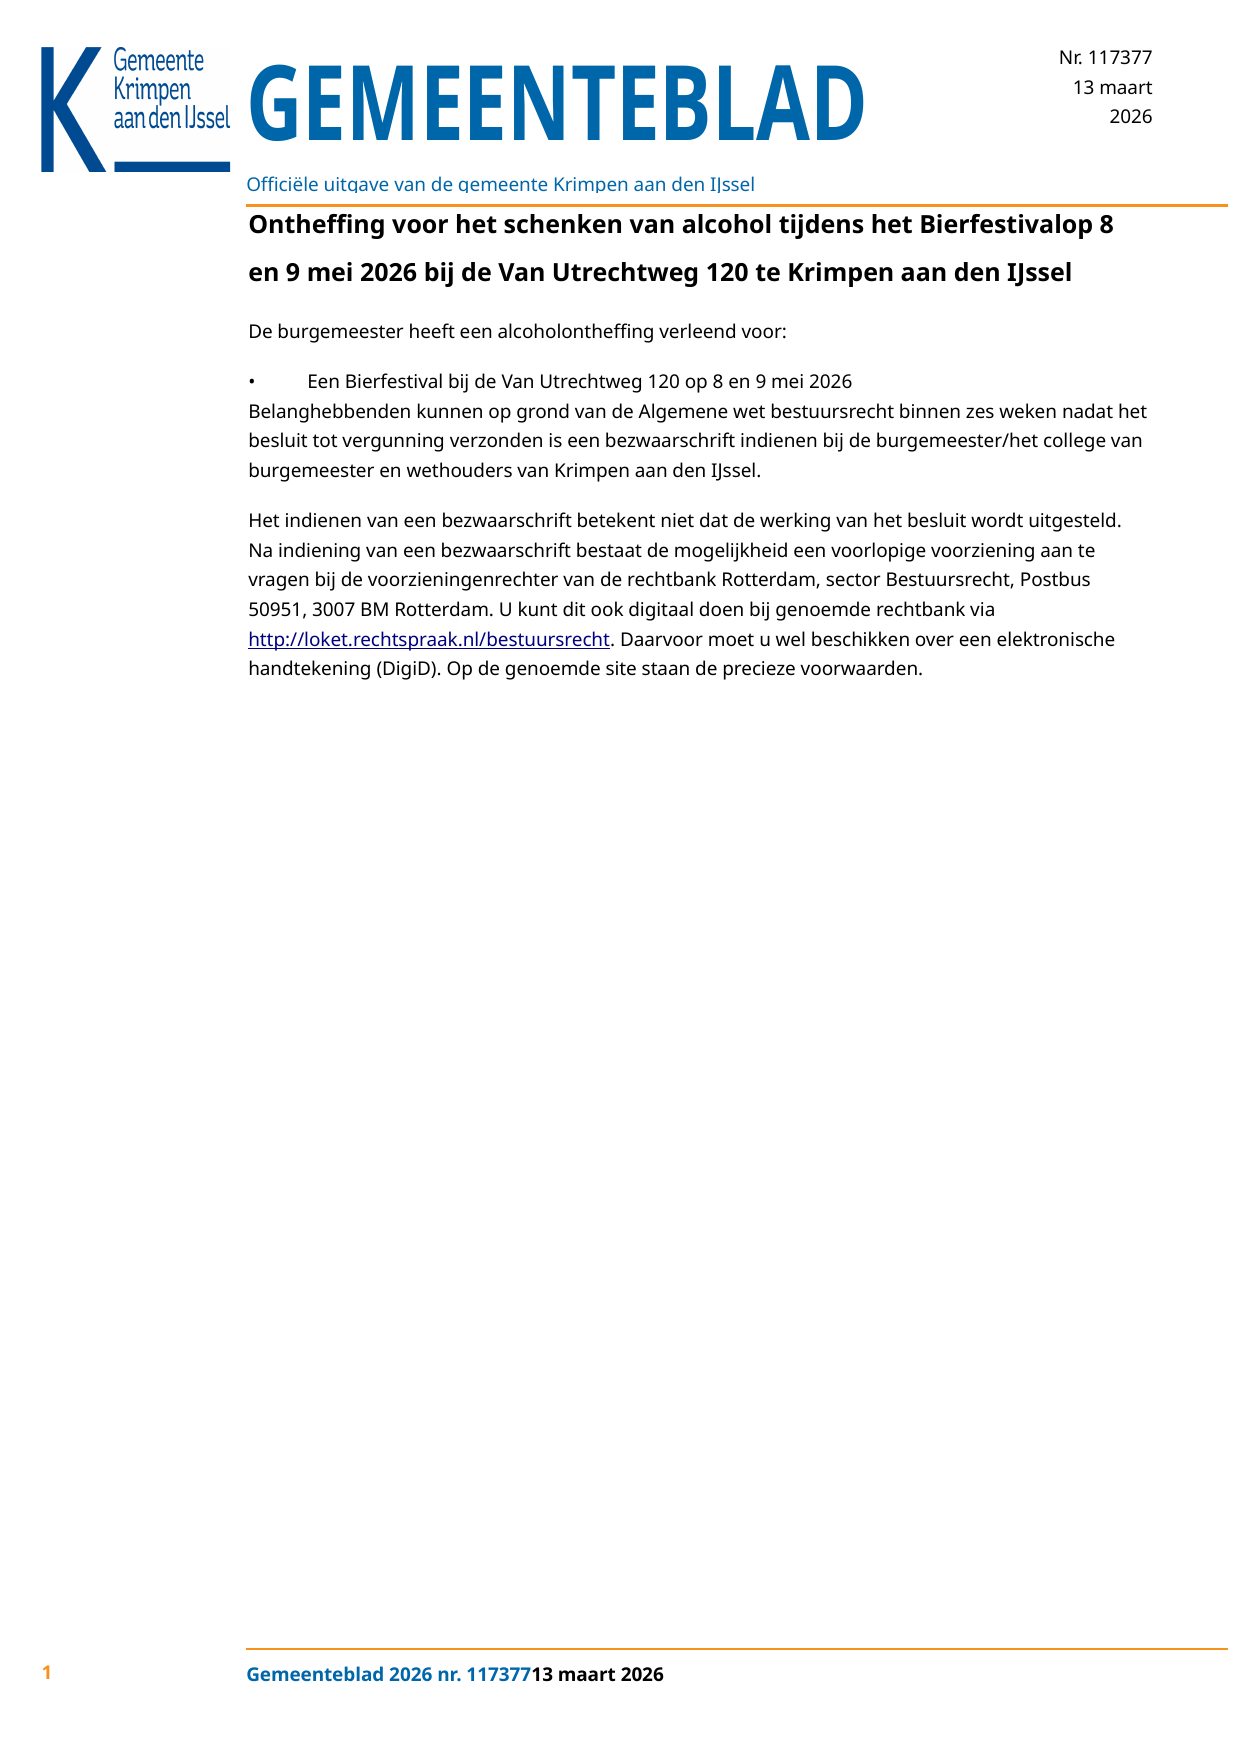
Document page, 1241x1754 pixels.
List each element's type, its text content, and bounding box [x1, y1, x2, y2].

picture [41, 47, 231, 172]
text De burgemeester heeft een alcoholontheffing verleend voor: [248, 318, 1152, 344]
text Het indienen van een bezwaarschrift betekent niet dat de werking van het besluit wordt uitgesteld. Na indiening van een bezwaarschrift bestaat de mogelijkheid een voorlopige voorziening aan te vragen bij de voorzieningenrechter van de rechtbank Rotterdam, sector Bestuursrecht, Postbus 50951, 3007 BM Rotterdam. U kunt dit ook digitaal doen bij genoemde rechtbank via http://loket.rechtspraak.nl/bestuursrecht. Daarvoor moet u wel beschikken over een elektronische handtekening (DigiD). Op de genoemde site staan de precieze voorwaarden. [248, 507, 1152, 681]
text Belanghebbenden kunnen op grond van de Algemene wet bestuursrecht binnen zes weken nadat het besluit tot vergunning verzonden is een bezwaarschrift indienen bij de burgemeester/het college van burgemeester en wethouders van Krimpen aan den IJssel. [248, 398, 1152, 483]
list Een Bierfestival bij de Van Utrechtweg 120 op 8 en 9 mei 2026 [248, 368, 1152, 394]
text Ontheffing voor het schenken van alcohol tijdens het Bierfestivalop 8 en 9 mei 2026 bij de Van Utrechtweg 120 te Krimpen aan den IJssel [248, 207, 1152, 288]
